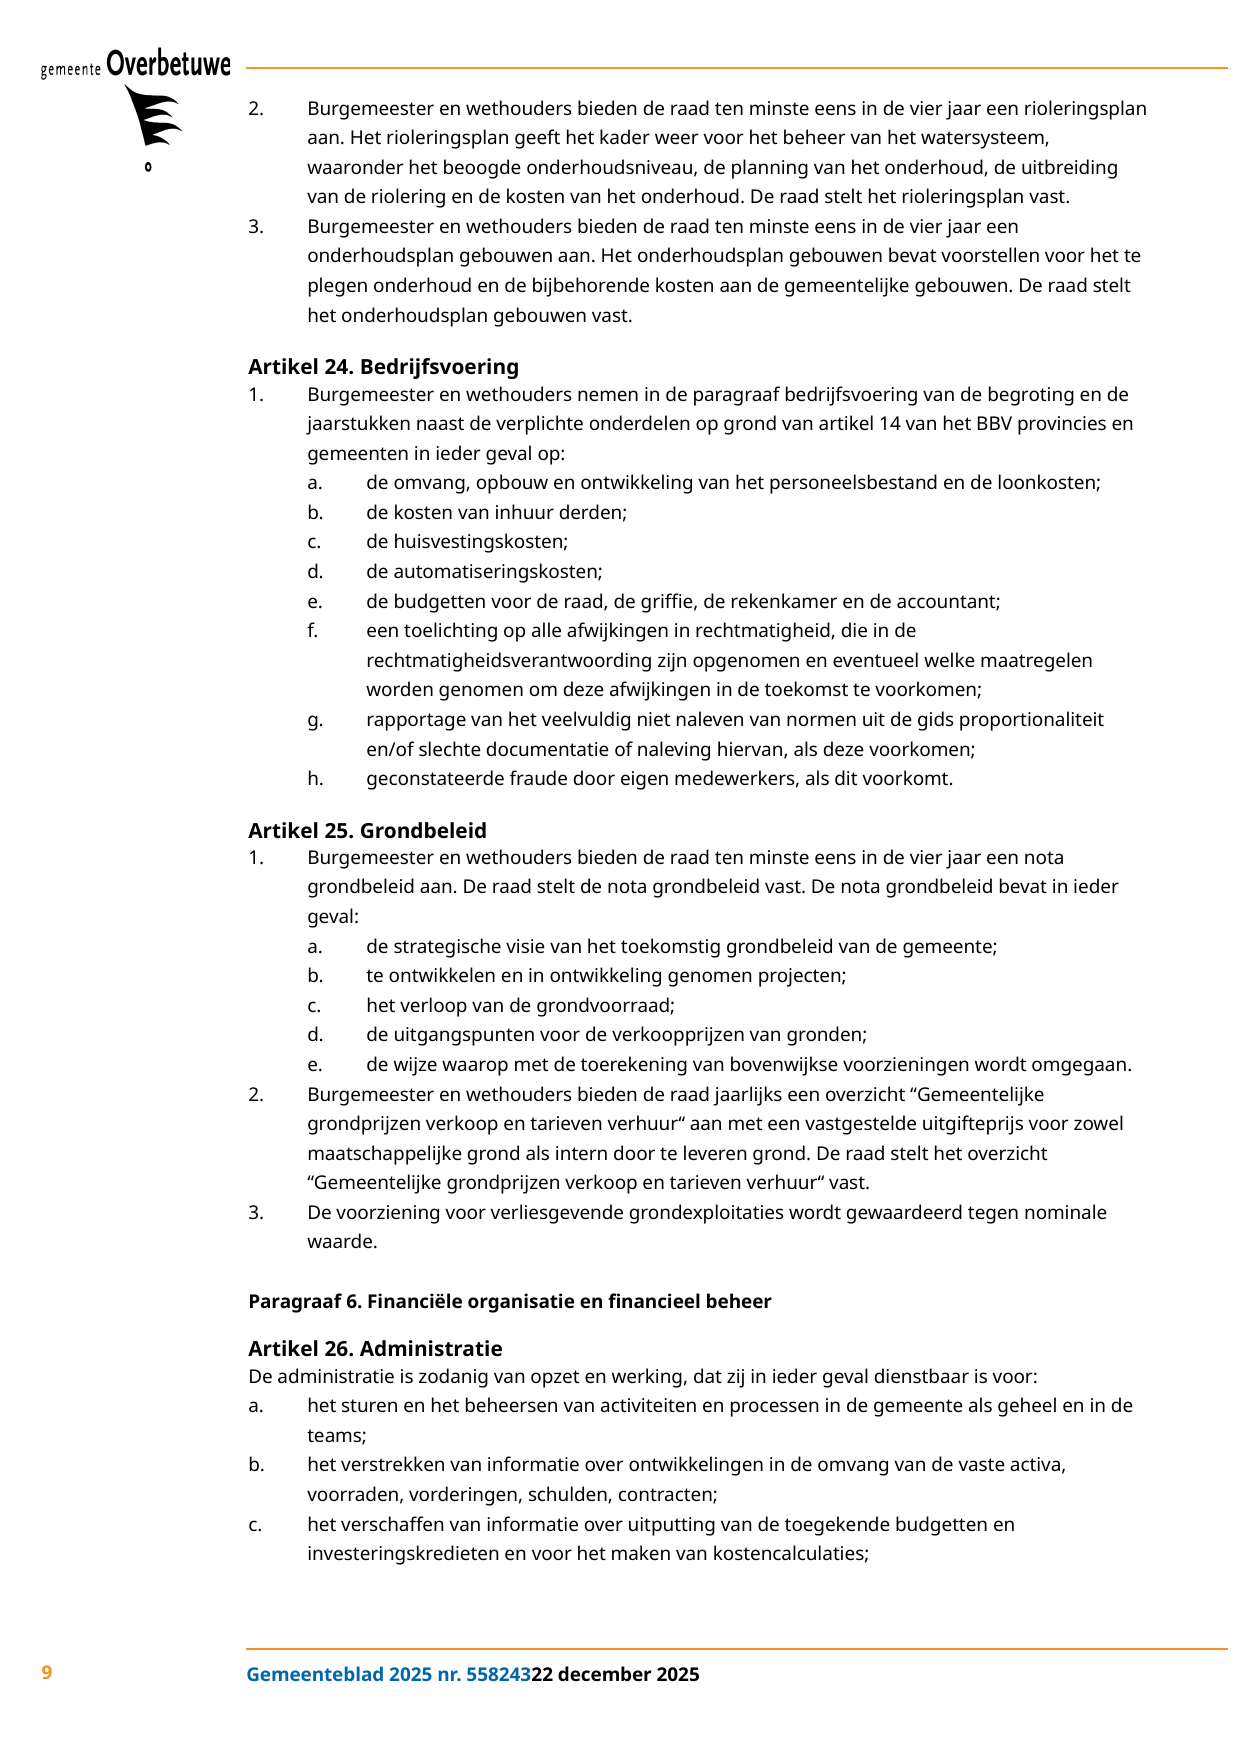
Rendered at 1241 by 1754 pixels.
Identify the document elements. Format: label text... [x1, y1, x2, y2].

list de wijze waarop met de toerekening van bovenwijkse voorzieningen wordt omgegaan. [307, 1051, 1152, 1077]
list te ontwikkelen en in ontwikkeling genomen projecten; [307, 962, 1152, 988]
text Artikel 25. Grondbeleid [248, 816, 1152, 844]
text Artikel 26. Administratie [248, 1334, 1152, 1363]
list de budgetten voor de raad, de griffie, de rekenkamer en de accountant; [307, 588, 1152, 613]
list de uitgangspunten voor de verkoopprijzen van gronden; [307, 1022, 1152, 1047]
list de omvang, opbouw en ontwikkeling van het personeelsbestand en de loonkosten; [307, 469, 1152, 495]
text De administratie is zodanig van opzet en werking, dat zij in ieder geval dienstbaar is voor: [248, 1363, 1152, 1389]
list de huisvestingskosten; [307, 529, 1152, 554]
list De voorziening voor verliesgevende grondexploitaties wordt gewaardeerd tegen nominale waarde. [248, 1199, 1152, 1254]
list de kosten van inhuur derden; [307, 499, 1152, 525]
list Burgemeester en wethouders nemen in de paragraaf bedrijfsvoering van de begroting en de jaarstukken naast de verplichte onderdelen op grond van artikel 14 van het BBV provincies en gemeenten in ieder geval op: [248, 381, 1152, 466]
list het verloop van de grondvoorraad; [307, 992, 1152, 1018]
picture [41, 47, 231, 172]
list rapportage van het veelvuldig niet naleven van normen uit de gids proportionaliteit en/of slechte documentatie of naleving hiervan, als deze voorkomen; [307, 706, 1152, 761]
list een toelichting op alle afwijkingen in rechtmatigheid, die in de rechtmatigheidsverantwoording zijn opgenomen en eventueel welke maatregelen worden genomen om deze afwijkingen in de toekomst te voorkomen; [307, 617, 1152, 702]
list geconstateerde fraude door eigen medewerkers, als dit voorkomt. [307, 765, 1152, 791]
list Burgemeester en wethouders bieden de raad ten minste eens in de vier jaar een nota grondbeleid aan. De raad stelt de nota grondbeleid vast. De nota grondbeleid bevat in ieder geval: [248, 844, 1152, 929]
list Burgemeester en wethouders bieden de raad ten minste eens in de vier jaar een onderhoudsplan gebouwen aan. Het onderhoudsplan gebouwen bevat voorstellen voor het te plegen onderhoud en de bijbehorende kosten aan de gemeentelijke gebouwen. De raad stelt het onderhoudsplan gebouwen vast. [248, 213, 1152, 328]
list Burgemeester en wethouders bieden de raad jaarlijks een overzicht “Gemeentelijke grondprijzen verkoop en tarieven verhuur“ aan met een vastgestelde uitgifteprijs voor zowel maatschappelijke grond als intern door te leveren grond. De raad stelt het overzicht “Gemeentelijke grondprijzen verkoop en tarieven verhuur“ vast. [248, 1081, 1152, 1195]
list het sturen en het beheersen van activiteiten en processen in de gemeente als geheel en in de teams; [248, 1392, 1152, 1448]
list de strategische visie van het toekomstig grondbeleid van de gemeente; [307, 933, 1152, 959]
list Burgemeester en wethouders bieden de raad ten minste eens in de vier jaar een rioleringsplan aan. Het rioleringsplan geeft het kader weer voor het beheer van het watersysteem, waaronder het beoogde onderhoudsniveau, de planning van het onderhoud, de uitbreiding van de riolering en de kosten van het onderhoud. De raad stelt het rioleringsplan vast. [248, 95, 1152, 209]
text Artikel 24. Bedrijfsvoering [248, 352, 1152, 381]
list het verstrekken van informatie over ontwikkelingen in de omvang van de vaste activa, voorraden, vorderingen, schulden, contracten; [248, 1452, 1152, 1507]
list het verschaffen van informatie over uitputting van de toegekende budgetten en investeringskredieten en voor het maken van kostencalculaties; [248, 1511, 1152, 1566]
text Paragraaf 6. Financiële organisatie en financieel beheer [248, 1288, 1152, 1314]
list de automatiseringskosten; [307, 558, 1152, 584]
